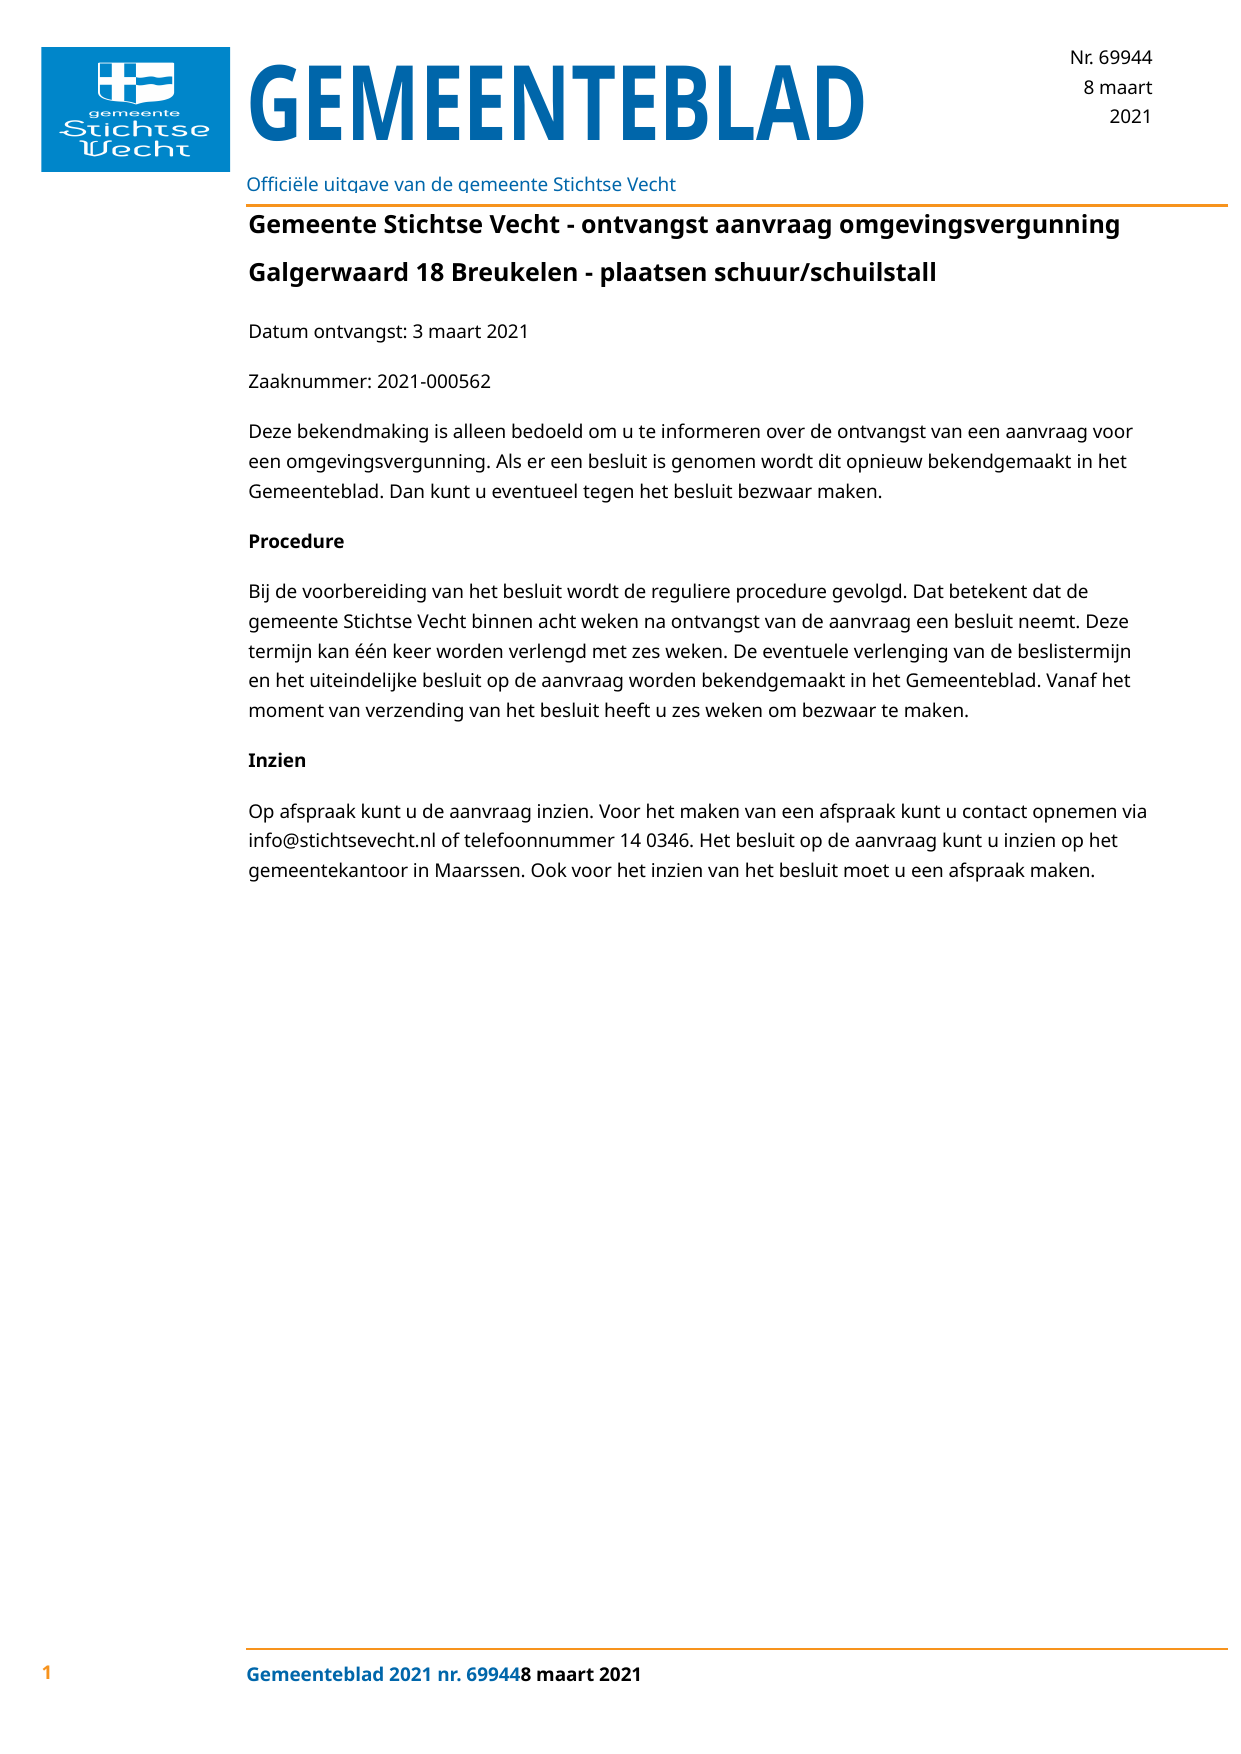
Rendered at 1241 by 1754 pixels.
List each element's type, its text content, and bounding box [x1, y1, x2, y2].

picture [137, 63, 174, 103]
text Deze bekendmaking is alleen bedoeld om u te informeren over de ontvangst van een aanvraag voor een omgevingsvergunning. Als er een besluit is genomen wordt dit opnieuw bekendgemaakt in het Gemeenteblad. Dan kunt u eventueel tegen het besluit bezwaar maken. [248, 419, 1152, 504]
text Gemeente Stichtse Vecht - ontvangst aanvraag omgevingsvergunning Galgerwaard 18 Breukelen - plaatsen schuur/schuilstall [248, 207, 1152, 288]
text Inzien [248, 747, 1152, 773]
text Bij de voorbereiding van het besluit wordt de reguliere procedure gevolgd. Dat betekent dat de gemeente Stichtse Vecht binnen acht weken na ontvangst van de aanvraag een besluit neemt. Deze termijn kan één keer worden verlengd met zes weken. De eventuele verlenging van de beslistermijn en het uiteindelijke besluit op de aanvraag worden bekendgemaakt in het Gemeenteblad. Vanaf het moment van verzending van het besluit heeft u zes weken om bezwaar te maken. [248, 579, 1152, 723]
text Procedure [248, 528, 1152, 554]
text Zaaknummer: 2021-000562 [248, 368, 1152, 394]
text Op afspraak kunt u de aanvraag inzien. Voor het maken van een afspraak kunt u contact opnemen via info@stichtsevecht.nl of telefoonnummer 14 0346. Het besluit op de aanvraag kunt u inzien op het gemeentekantoor in Maarssen. Ook voor het inzien van het besluit moet u een afspraak maken. [248, 798, 1152, 883]
text Datum ontvangst: 3 maart 2021 [248, 318, 1152, 344]
picture [99, 63, 135, 101]
